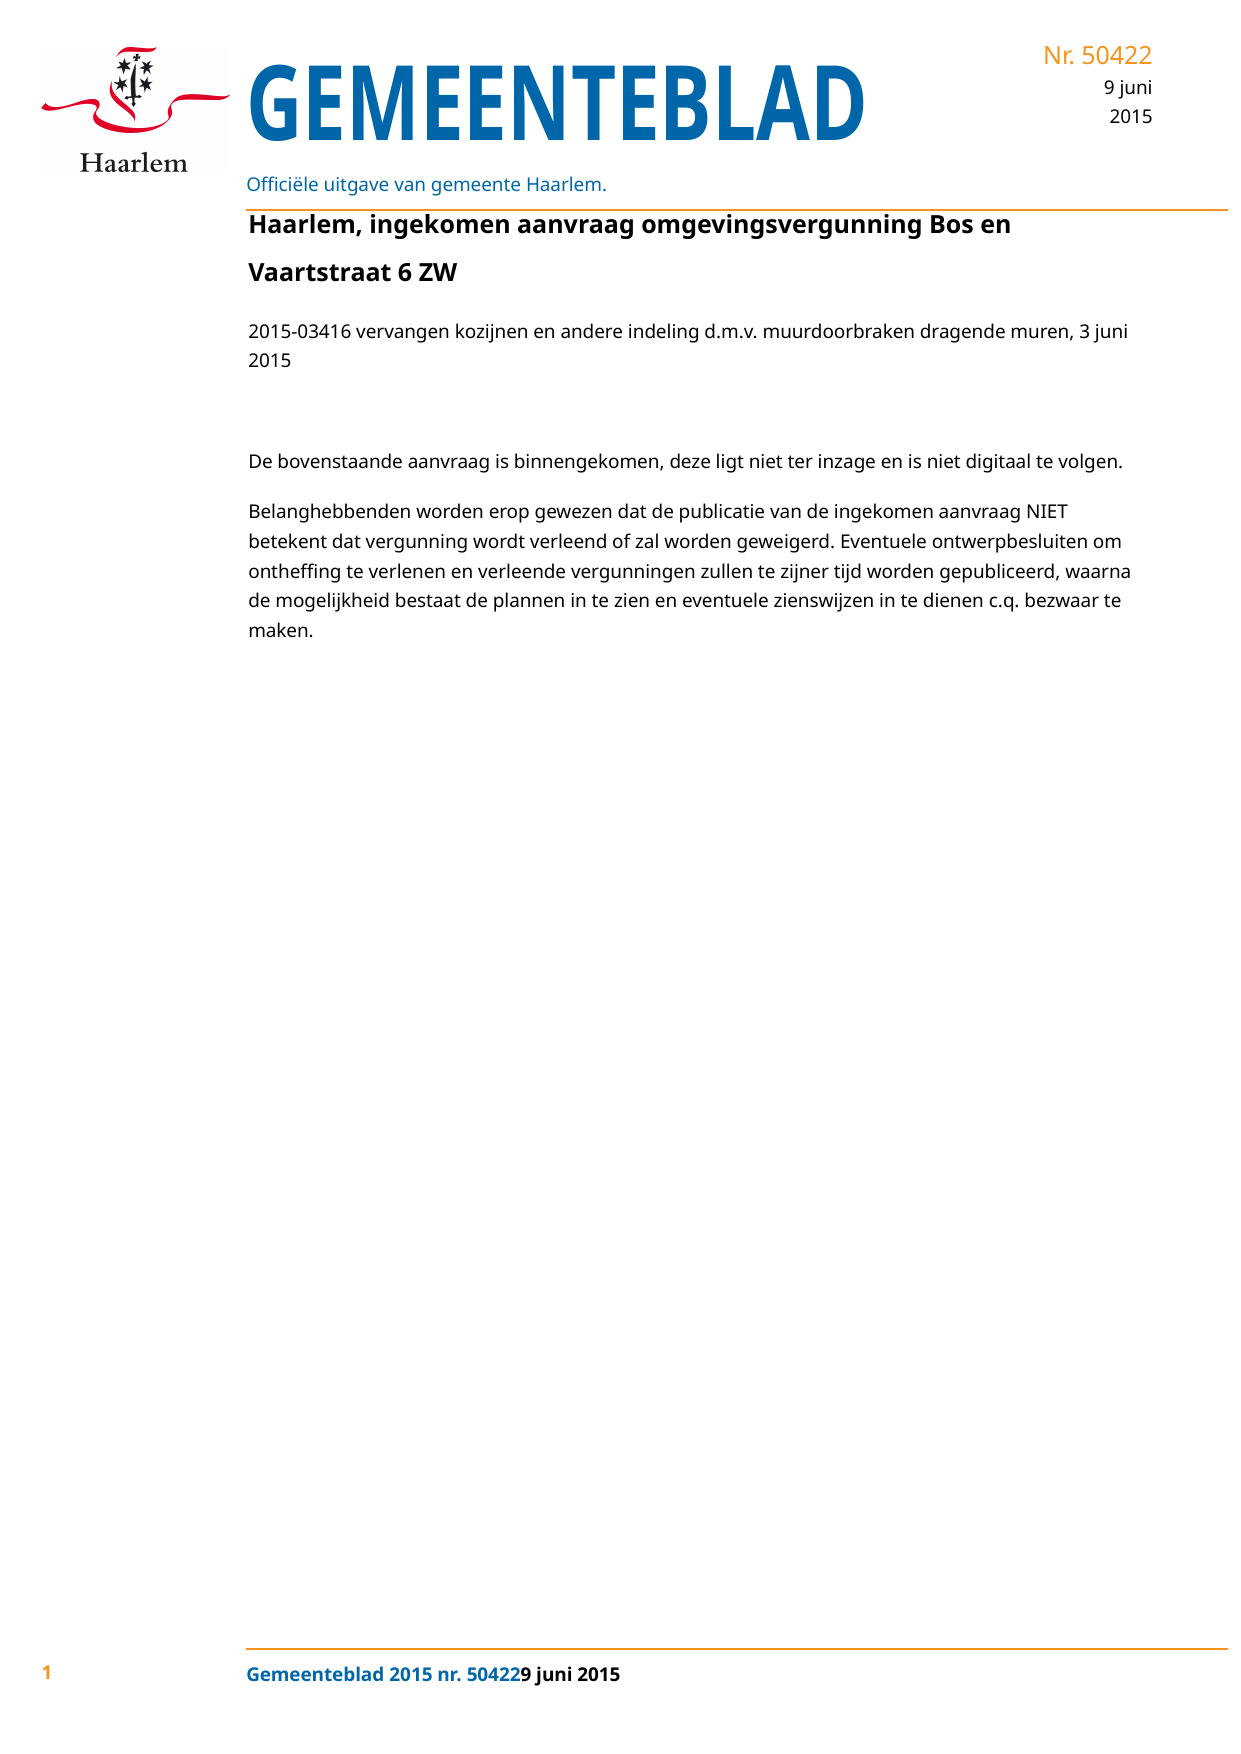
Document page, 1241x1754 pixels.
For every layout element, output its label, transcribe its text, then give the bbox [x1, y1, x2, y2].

text De bovenstaande aanvraag is binnengekomen, deze ligt niet ter inzage en is niet digitaal te volgen. [248, 448, 1152, 474]
picture [41, 47, 231, 172]
text 2015-03416 vervangen kozijnen en andere indeling d.m.v. muurdoorbraken dragende muren, 3 juni 2015 [248, 318, 1152, 373]
text Haarlem, ingekomen aanvraag omgevingsvergunning Bos en Vaartstraat 6 ZW [248, 211, 1152, 288]
text Belanghebbenden worden erop gewezen dat de publicatie van de ingekomen aanvraag NIET betekent dat vergunning wordt verleend of zal worden geweigerd. Eventuele ontwerpbesluiten om ontheffing te verlenen en verleende vergunningen zullen te zijner tijd worden gepubliceerd, waarna de mogelijkheid bestaat de plannen in te zien en eventuele zienswijzen in te dienen c.q. bezwaar te maken. [248, 499, 1152, 643]
